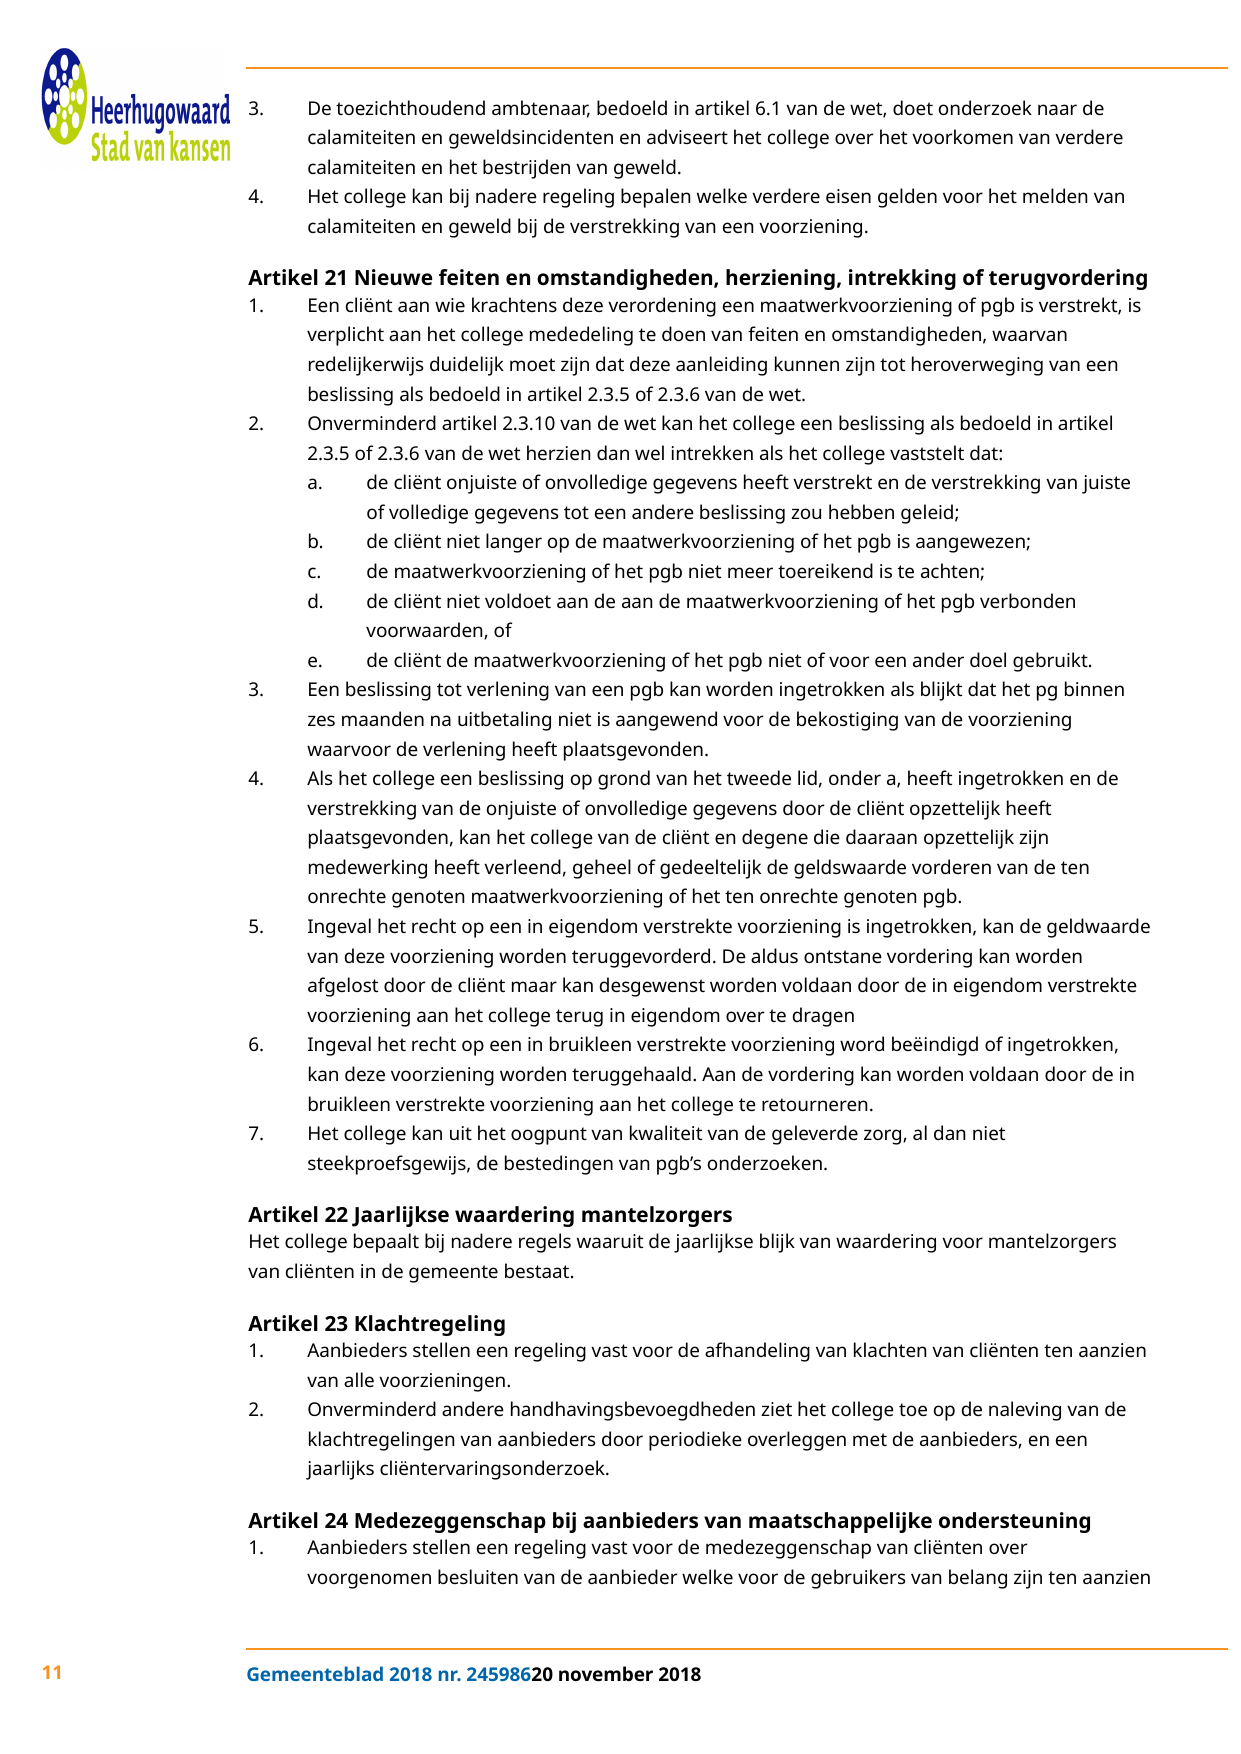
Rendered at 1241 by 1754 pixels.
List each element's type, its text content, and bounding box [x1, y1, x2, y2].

list de cliënt onjuiste of onvolledige gegevens heeft verstrekt en de verstrekking van juiste of volledige gegevens tot een andere beslissing zou hebben geleid; [307, 469, 1152, 525]
text Artikel 24 Medezeggenschap bij aanbieders van maatschappelijke ondersteuning [248, 1506, 1152, 1534]
text Artikel 23 Klachtregeling [248, 1309, 1152, 1337]
list de maatwerkvoorziening of het pgb niet meer toereikend is te achten; [307, 558, 1152, 584]
list Ingeval het recht op een in bruikleen verstrekte voorziening word beëindigd of ingetrokken, kan deze voorziening worden teruggehaald. Aan de vordering kan worden voldaan door de in bruikleen verstrekte voorziening aan het college te retourneren. [248, 1032, 1152, 1116]
list Ingeval het recht op een in eigendom verstrekte voorziening is ingetrokken, kan de geldwaarde van deze voorziening worden teruggevorderd. De aldus ontstane vordering kan worden afgelost door de cliënt maar kan desgewenst worden voldaan door de in eigendom verstrekte voorziening aan het college terug in eigendom over te dragen [248, 913, 1152, 1028]
text Het college bepaalt bij nadere regels waaruit de jaarlijkse blijk van waardering voor mantelzorgers van cliënten in de gemeente bestaat. [248, 1229, 1152, 1284]
list Onverminderd artikel 2.3.10 van de wet kan het college een beslissing als bedoeld in artikel 2.3.5 of 2.3.6 van de wet herzien dan wel intrekken als het college vaststelt dat: [248, 410, 1152, 466]
list Aanbieders stellen een regeling vast voor de medezeggenschap van cliënten over voorgenomen besluiten van de aanbieder welke voor de gebruikers van belang zijn ten aanzien [248, 1534, 1152, 1590]
list Een cliënt aan wie krachtens deze verordening een maatwerkvoorziening of pgb is verstrekt, is verplicht aan het college mededeling te doen van feiten en omstandigheden, waarvan redelijkerwijs duidelijk moet zijn dat deze aanleiding kunnen zijn tot heroverweging van een beslissing als bedoeld in artikel 2.3.5 of 2.3.6 van de wet. [248, 292, 1152, 406]
list de cliënt niet voldoet aan de aan de maatwerkvoorziening of het pgb verbonden voorwaarden, of [307, 588, 1152, 643]
list Een beslissing tot verlening van een pgb kan worden ingetrokken als blijkt dat het pg binnen zes maanden na uitbetaling niet is aangewend voor de bekostiging van de voorziening waarvoor de verlening heeft plaatsgevonden. [248, 677, 1152, 761]
list Het college kan uit het oogpunt van kwaliteit van de geleverde zorg, al dan niet steekproefsgewijs, de bestedingen van pgb’s onderzoeken. [248, 1120, 1152, 1176]
list de cliënt niet langer op de maatwerkvoorziening of het pgb is aangewezen; [307, 529, 1152, 554]
list De toezichthoudend ambtenaar, bedoeld in artikel 6.1 van de wet, doet onderzoek naar de calamiteiten en geweldsincidenten en adviseert het college over het voorkomen van verdere calamiteiten en het bestrijden van geweld. [248, 95, 1152, 180]
picture [41, 47, 231, 172]
list Onverminderd andere handhavingsbevoegdheden ziet het college toe op de naleving van de klachtregelingen van aanbieders door periodieke overleggen met de aanbieders, en een jaarlijks cliëntervaringsonderzoek. [248, 1396, 1152, 1481]
list Als het college een beslissing op grond van het tweede lid, onder a, heeft ingetrokken en de verstrekking van de onjuiste of onvolledige gegevens door de cliënt opzettelijk heeft plaatsgevonden, kan het college van de cliënt en degene die daaraan opzettelijk zijn medewerking heeft verleend, geheel of gedeeltelijk de geldswaarde vorderen van de ten onrechte genoten maatwerkvoorziening of het ten onrechte genoten pgb. [248, 765, 1152, 909]
text Artikel 21 Nieuwe feiten en omstandigheden, herziening, intrekking of terugvordering [248, 263, 1152, 292]
text Artikel 22 Jaarlijkse waardering mantelzorgers [248, 1200, 1152, 1229]
list de cliënt de maatwerkvoorziening of het pgb niet of voor een ander doel gebruikt. [307, 647, 1152, 673]
list Het college kan bij nadere regeling bepalen welke verdere eisen gelden voor het melden van calamiteiten en geweld bij de verstrekking van een voorziening. [248, 183, 1152, 239]
list Aanbieders stellen een regeling vast voor de afhandeling van klachten van cliënten ten aanzien van alle voorzieningen. [248, 1337, 1152, 1392]
